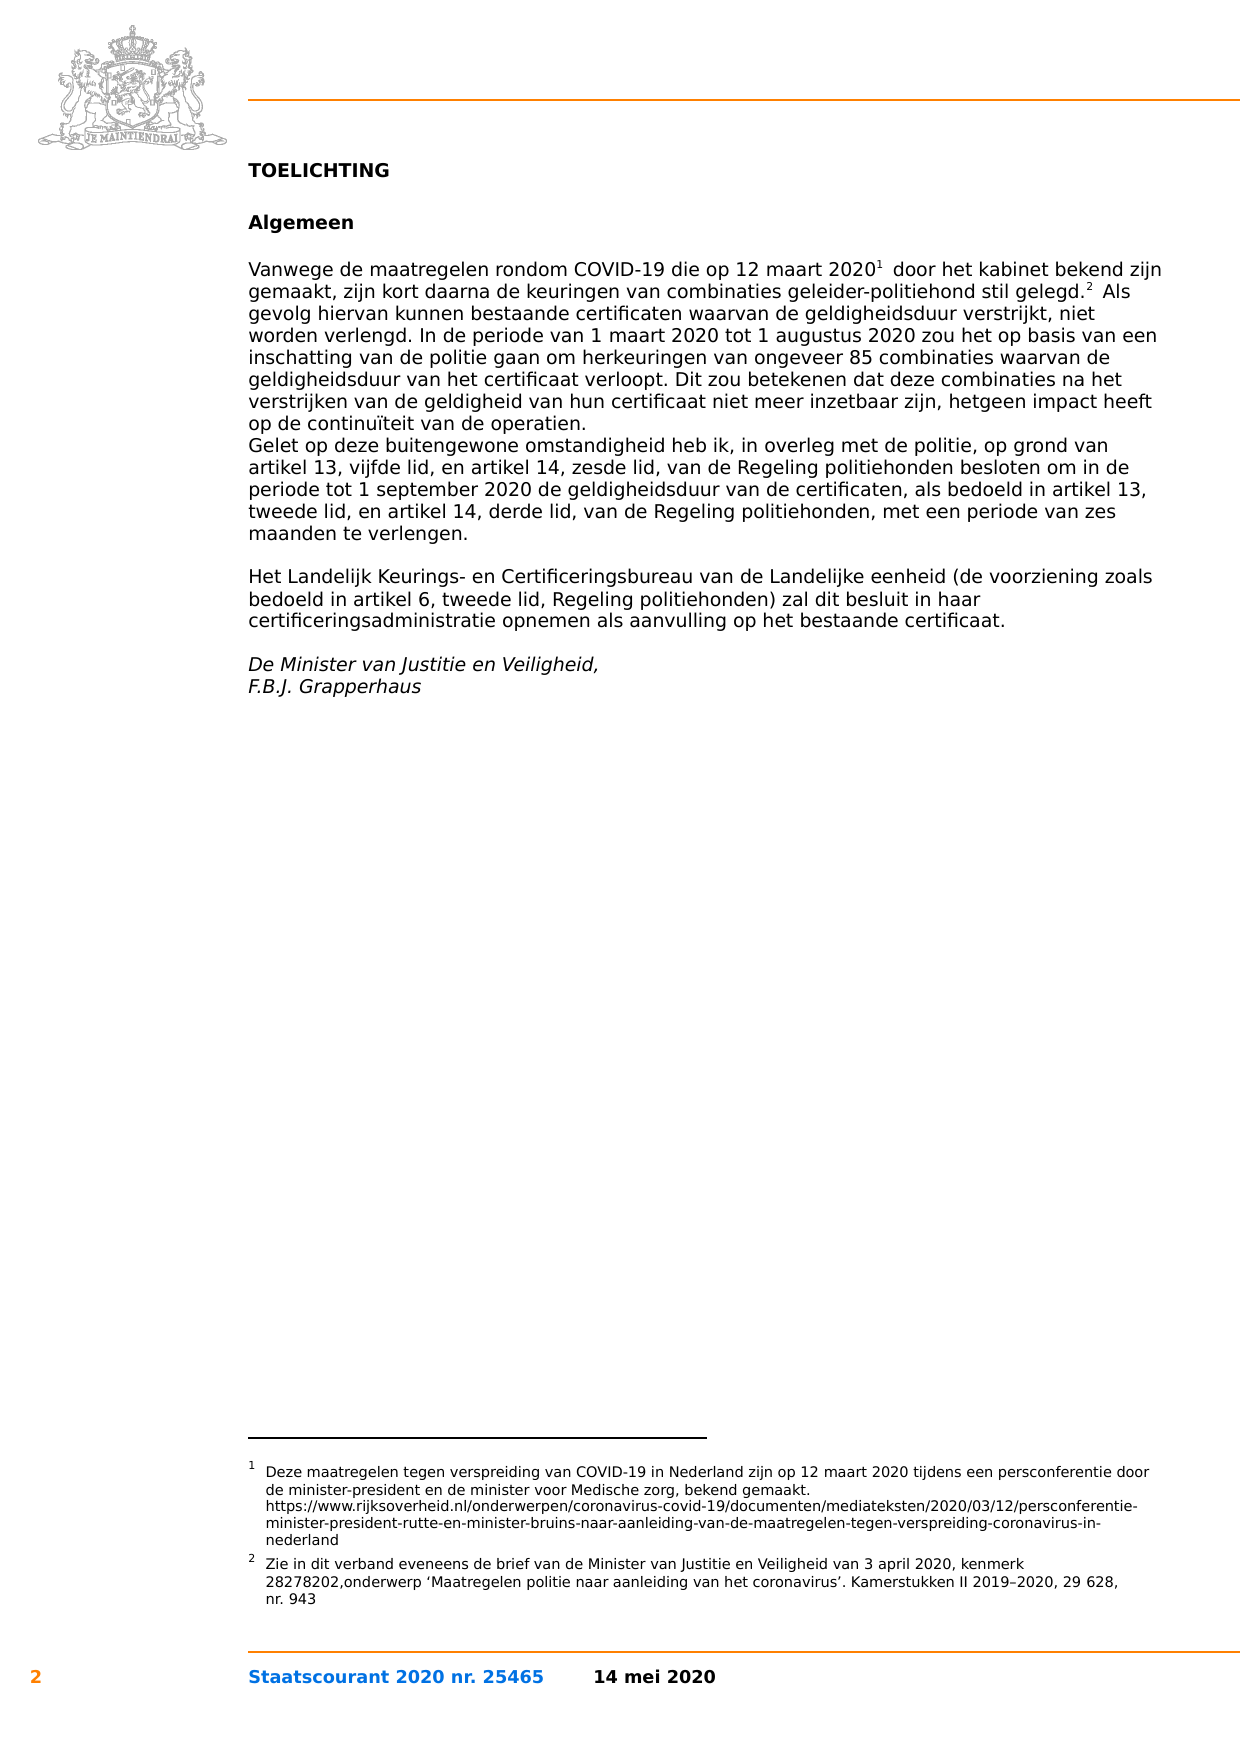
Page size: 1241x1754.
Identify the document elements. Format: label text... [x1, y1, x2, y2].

subtitle TOELICHTING [248, 160, 1163, 182]
text Gelet op deze buitengewone omstandigheid heb ik, in overleg met de politie, op grond van artikel 13, vijfde lid, en artikel 14, zesde lid, van de Regeling politiehonden besloten om in de periode tot 1 september 2020 de geldigheidsduur van de certificaten, als bedoeld in artikel 13, tweede lid, en artikel 14, derde lid, van de Regeling politiehonden, met een periode van zes maanden te verlengen. [248, 435, 1163, 544]
text Zie in dit verband eveneens de brief van de Minister van Justitie en Veiligheid van 3 april 2020, kenmerk 28278202,onderwerp ‘Maatregelen politie naar aanleiding van het coronavirus’. Kamerstukken II 2019–2020, 29 628, nr. 943 [248, 1552, 1163, 1608]
text De Minister van Justitie en Veiligheid, F.B.J. Grapperhaus [248, 654, 1163, 698]
text Vanwege de maatregelen rondom COVID-19 die op 12 maart 2020 door het kabinet bekend zijn gemaakt, zijn kort daarna de keuringen van combinaties geleider-politiehond stil gelegd. Als gevolg hiervan kunnen bestaande certificaten waarvan de geldigheidsduur verstrijkt, niet worden verlengd. In de periode van 1 maart 2020 tot 1 augustus 2020 zou het op basis van een inschatting van de politie gaan om herkeuringen van ongeveer 85 combinaties waarvan de geldigheidsduur van het certificaat verloopt. Dit zou betekenen dat deze combinaties na het verstrijken van de geldigheid van hun certificaat niet meer inzetbaar zijn, hetgeen impact heeft op de continuïteit van de operatien. [248, 259, 1163, 435]
text Het Landelijk Keurings- en Certificeringsbureau van de Landelijke eenheid (de voorziening zoals bedoeld in artikel 6, tweede lid, Regeling politiehonden) zal dit besluit in haar certificeringsadministratie opnemen als aanvulling op het bestaande certificaat. [248, 566, 1163, 632]
subtitle Algemeen [248, 212, 1163, 234]
text Deze maatregelen tegen verspreiding van COVID-19 in Nederland zijn op 12 maart 2020 tijdens een persconferentie door de minister-president en de minister voor Medische zorg, bekend gemaakt. https://www.rijksoverheid.nl/onderwerpen/coronavirus-covid-19/documenten/mediateksten/2020/03/12/persconferentie-minister-president-rutte-en-minister-bruins-naar-aanleiding-van-de-maatregelen-tegen-verspreiding-coronavirus-in-nederland [248, 1459, 1163, 1549]
picture [38, 25, 227, 150]
